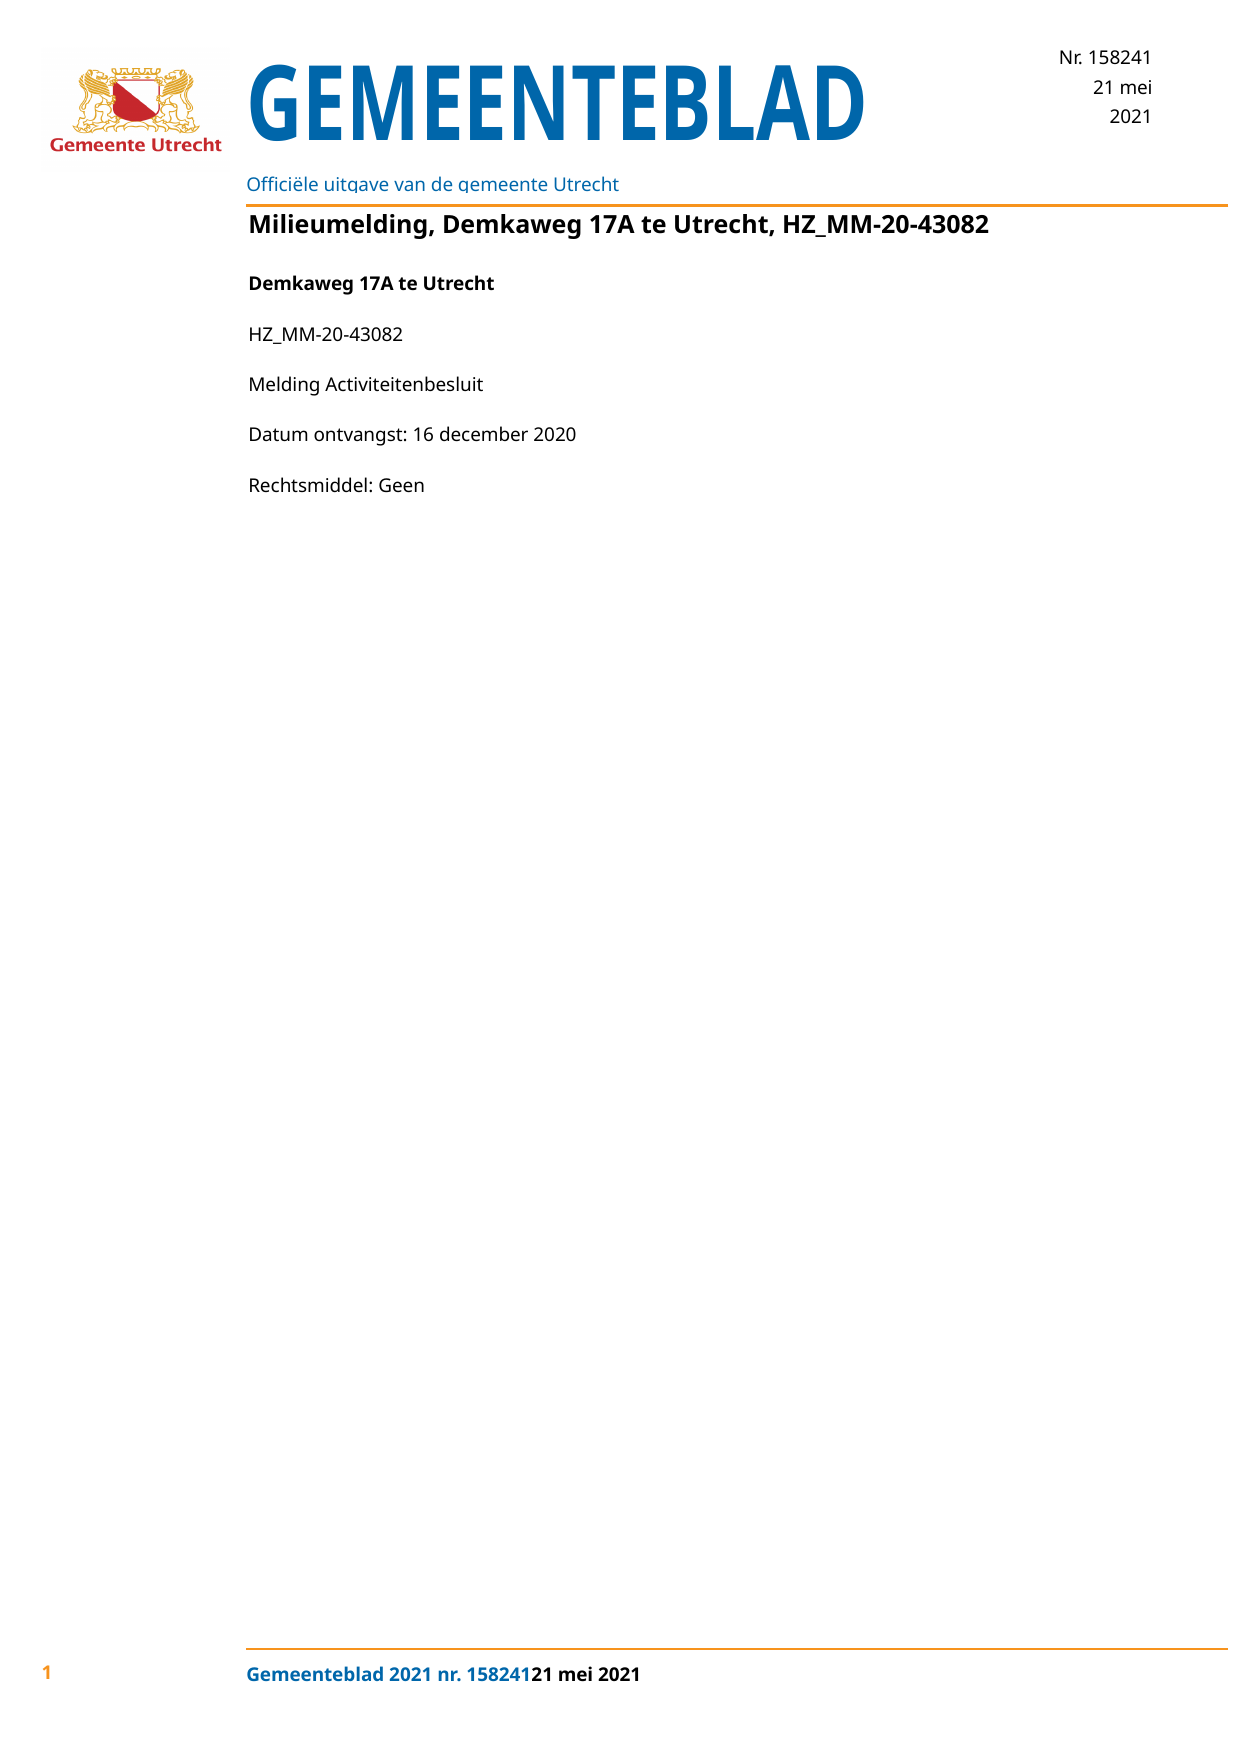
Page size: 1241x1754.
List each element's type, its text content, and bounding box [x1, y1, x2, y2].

text Milieumelding, Demkaweg 17A te Utrecht, HZ_MM-20-43082 [248, 207, 1152, 241]
text Demkaweg 17A te Utrecht [248, 270, 1152, 296]
text Rechtsmiddel: Geen [248, 472, 1152, 498]
text Melding Activiteitenbesluit [248, 371, 1152, 397]
text Datum ontvangst: 16 december 2020 [248, 422, 1152, 447]
picture [41, 47, 231, 172]
text HZ_MM-20-43082 [248, 321, 1152, 346]
